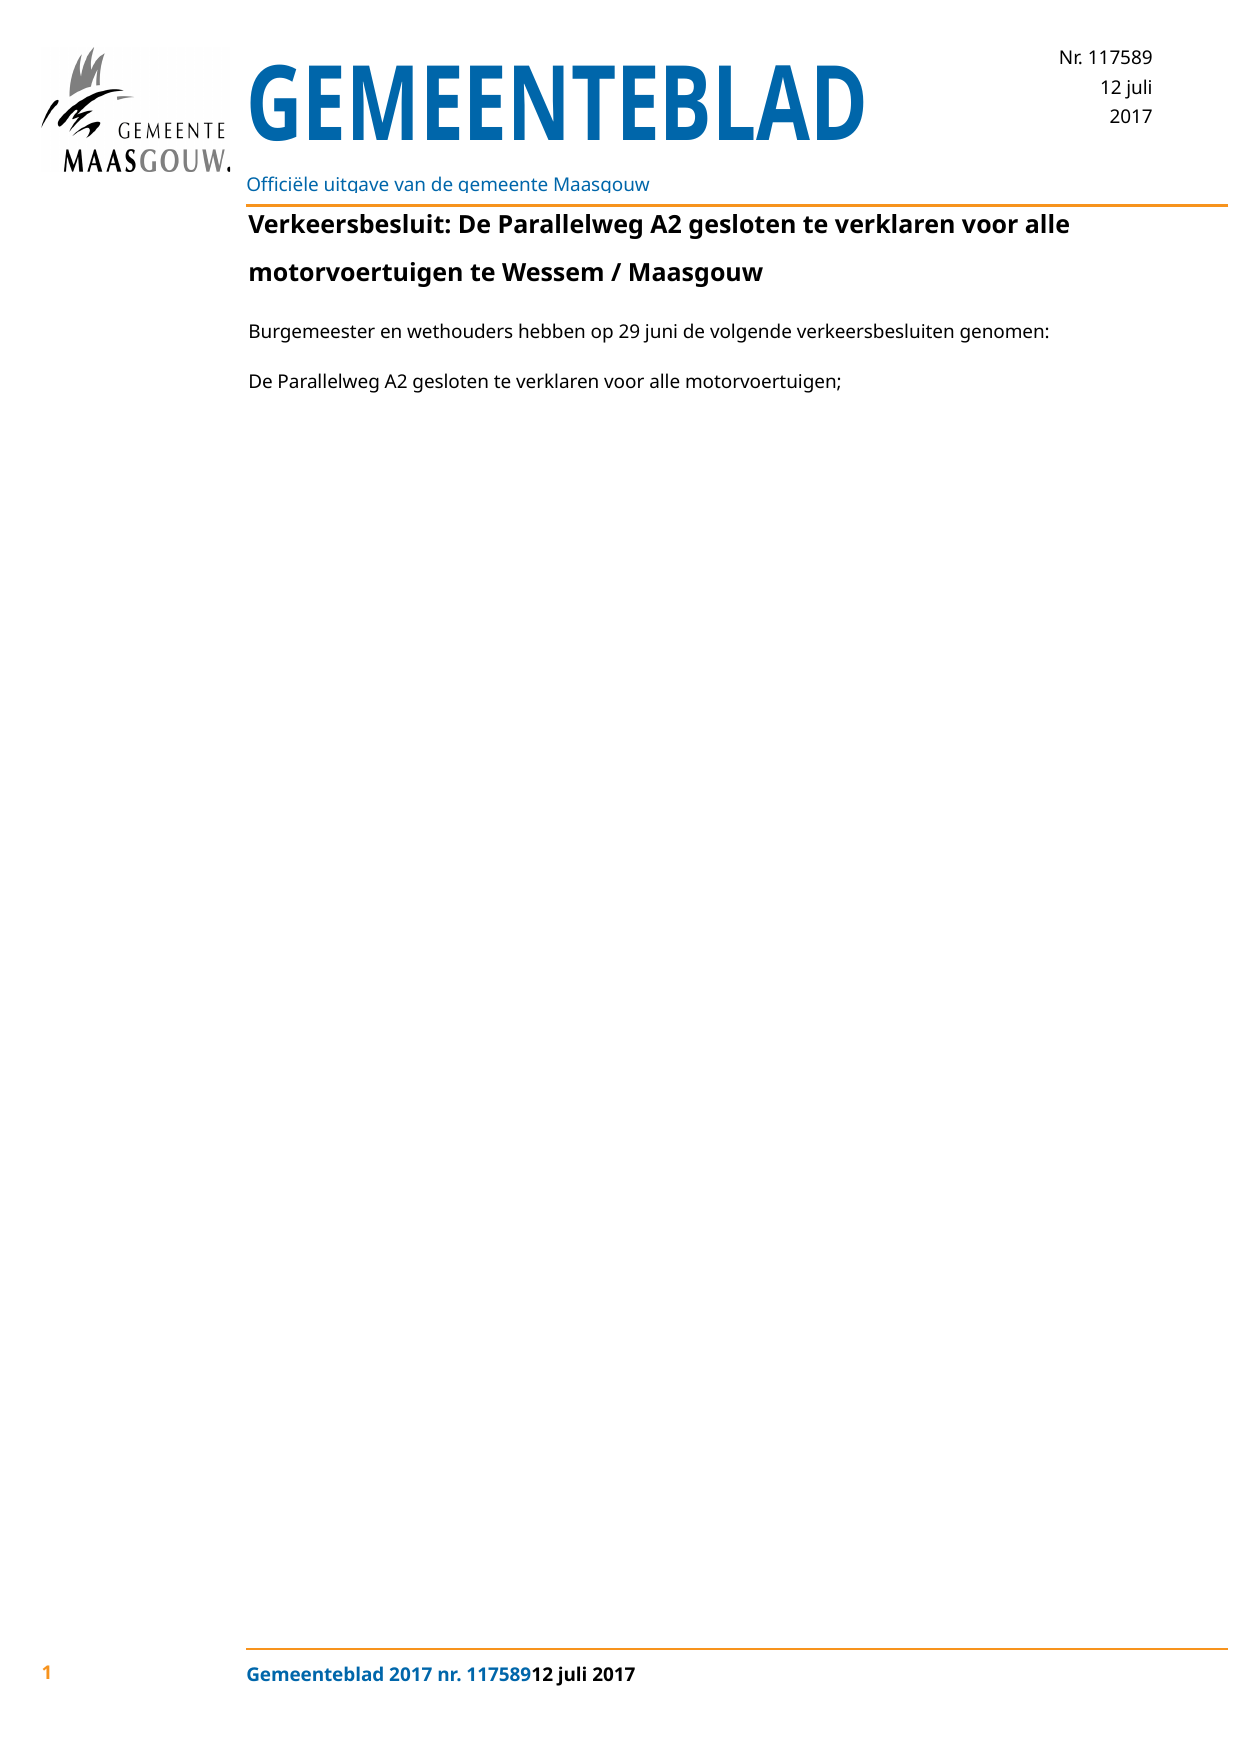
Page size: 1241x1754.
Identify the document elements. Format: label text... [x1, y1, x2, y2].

text Verkeersbesluit: De Parallelweg A2 gesloten te verklaren voor alle motorvoertuigen te Wessem / Maasgouw [248, 207, 1152, 288]
text De Parallelweg A2 gesloten te verklaren voor alle motorvoertuigen; [248, 368, 1152, 394]
picture [41, 47, 231, 172]
text Burgemeester en wethouders hebben op 29 juni de volgende verkeersbesluiten genomen: [248, 318, 1152, 344]
